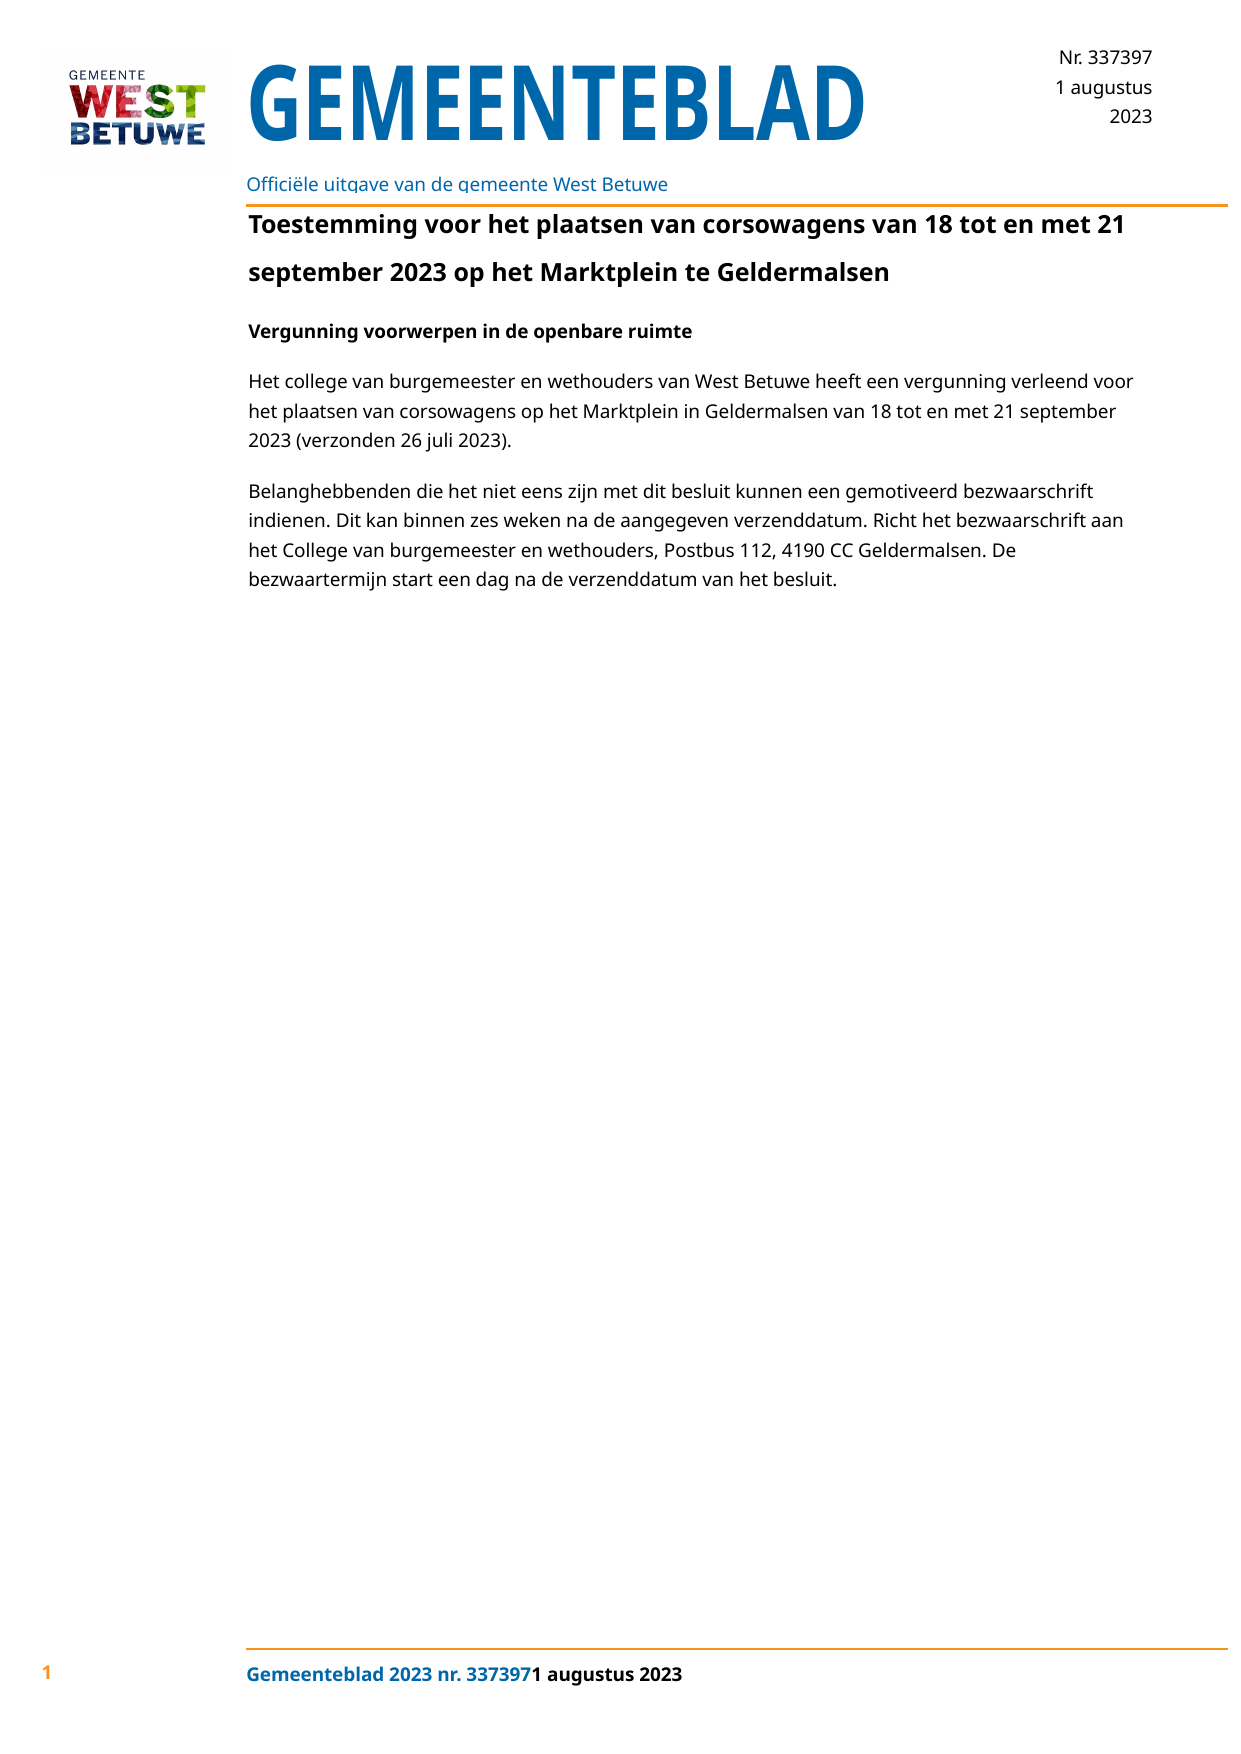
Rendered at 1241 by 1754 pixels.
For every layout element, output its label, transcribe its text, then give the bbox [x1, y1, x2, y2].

picture [41, 47, 231, 172]
text Vergunning voorwerpen in de openbare ruimte [248, 318, 1152, 344]
text Toestemming voor het plaatsen van corsowagens van 18 tot en met 21 september 2023 op het Marktplein te Geldermalsen [248, 207, 1152, 288]
text Het college van burgemeester en wethouders van West Betuwe heeft een vergunning verleend voor het plaatsen van corsowagens op het Marktplein in Geldermalsen van 18 tot en met 21 september 2023 (verzonden 26 juli 2023). [248, 368, 1152, 453]
text Belanghebbenden die het niet eens zijn met dit besluit kunnen een gemotiveerd bezwaarschrift indienen. Dit kan binnen zes weken na de aangegeven verzenddatum. Richt het bezwaarschrift aan het College van burgemeester en wethouders, Postbus 112, 4190 CC Geldermalsen. De bezwaartermijn start een dag na de verzenddatum van het besluit. [248, 478, 1152, 592]
